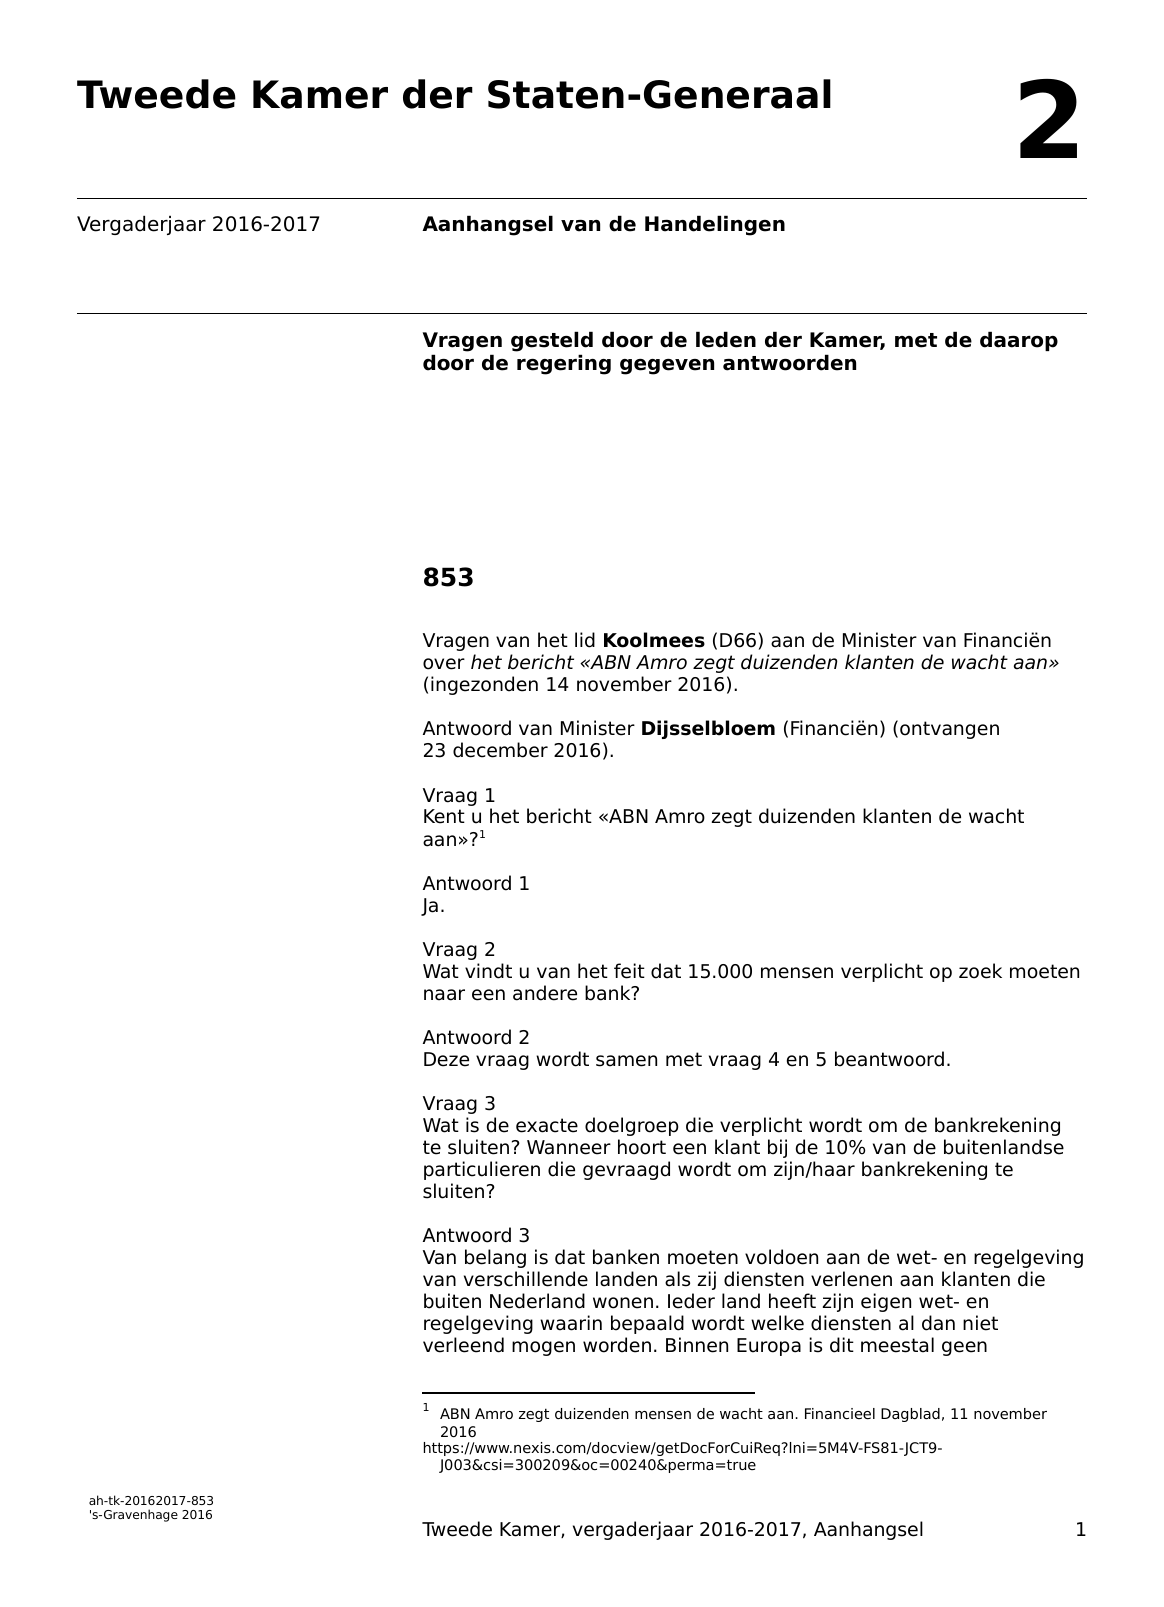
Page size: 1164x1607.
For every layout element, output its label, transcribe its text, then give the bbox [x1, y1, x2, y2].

table_cell Vergaderjaar 2016-2017 [77, 199, 422, 313]
text 's-Gravenhage 2016 [88, 1508, 323, 1522]
text ABN Amro zegt duizenden mensen de wacht aan. Financieel Dagblad, 11 november 2016 [422, 1402, 1087, 1441]
text ah-tk-20162017-853 [88, 1494, 323, 1508]
table_cell [77, 314, 422, 375]
table_cell Aanhangsel van de Handelingen [422, 199, 1087, 313]
table_header 2 [886, 59, 1087, 198]
text Vragen van het lid Koolmees (D66) aan de Minister van Financiën over het bericht «ABN Amro zegt duizenden klanten de wacht aan» (ingezonden 14 november 2016). [422, 630, 1087, 696]
text https://www.nexis.com/docview/getDocForCuiReq?lni=5M4V-FS81-JCT9-J003&csi=300209&oc=00240&perma=true [422, 1441, 1087, 1474]
text Van belang is dat banken moeten voldoen aan de wet- en regelgeving van verschillende landen als zij diensten verlenen aan klanten die buiten Nederland wonen. Ieder land heeft zijn eigen wet- en regelgeving waarin bepaald wordt welke diensten al dan niet verleend mogen worden. Binnen Europa is dit meestal geen [422, 1247, 1087, 1357]
text Ja. [422, 894, 1087, 917]
text Vraag 3 [422, 1093, 1087, 1115]
table_cell Vragen gesteld door de leden der Kamer, met de daarop door de regering gegeven antwoorden [422, 314, 1087, 375]
text Antwoord 2 [422, 1027, 1087, 1049]
text Wat is de exacte doelgroep die verplicht wordt om de bankrekening te sluiten? Wanneer hoort een klant bij de 10% van de buitenlandse particulieren die gevraagd wordt om zijn/haar bankrekening te sluiten? [422, 1115, 1087, 1203]
text Antwoord van Minister Dijsselbloem (Financiën) (ontvangen 23 december 2016). [422, 718, 1087, 762]
text Vraag 2 [422, 939, 1087, 961]
text Antwoord 1 [422, 873, 1087, 894]
text 853 [422, 563, 1087, 592]
text Antwoord 3 [422, 1225, 1087, 1247]
text Wat vindt u van het feit dat 15.000 mensen verplicht op zoek moeten naar een andere bank? [422, 961, 1087, 1005]
table_header Tweede Kamer der Staten-Generaal [77, 59, 886, 198]
text Deze vraag wordt samen met vraag 4 en 5 beantwoord. [422, 1049, 1087, 1071]
text Vraag 1 [422, 784, 1087, 806]
text Kent u het bericht «ABN Amro zegt duizenden klanten de wacht aan»? [422, 806, 1087, 850]
